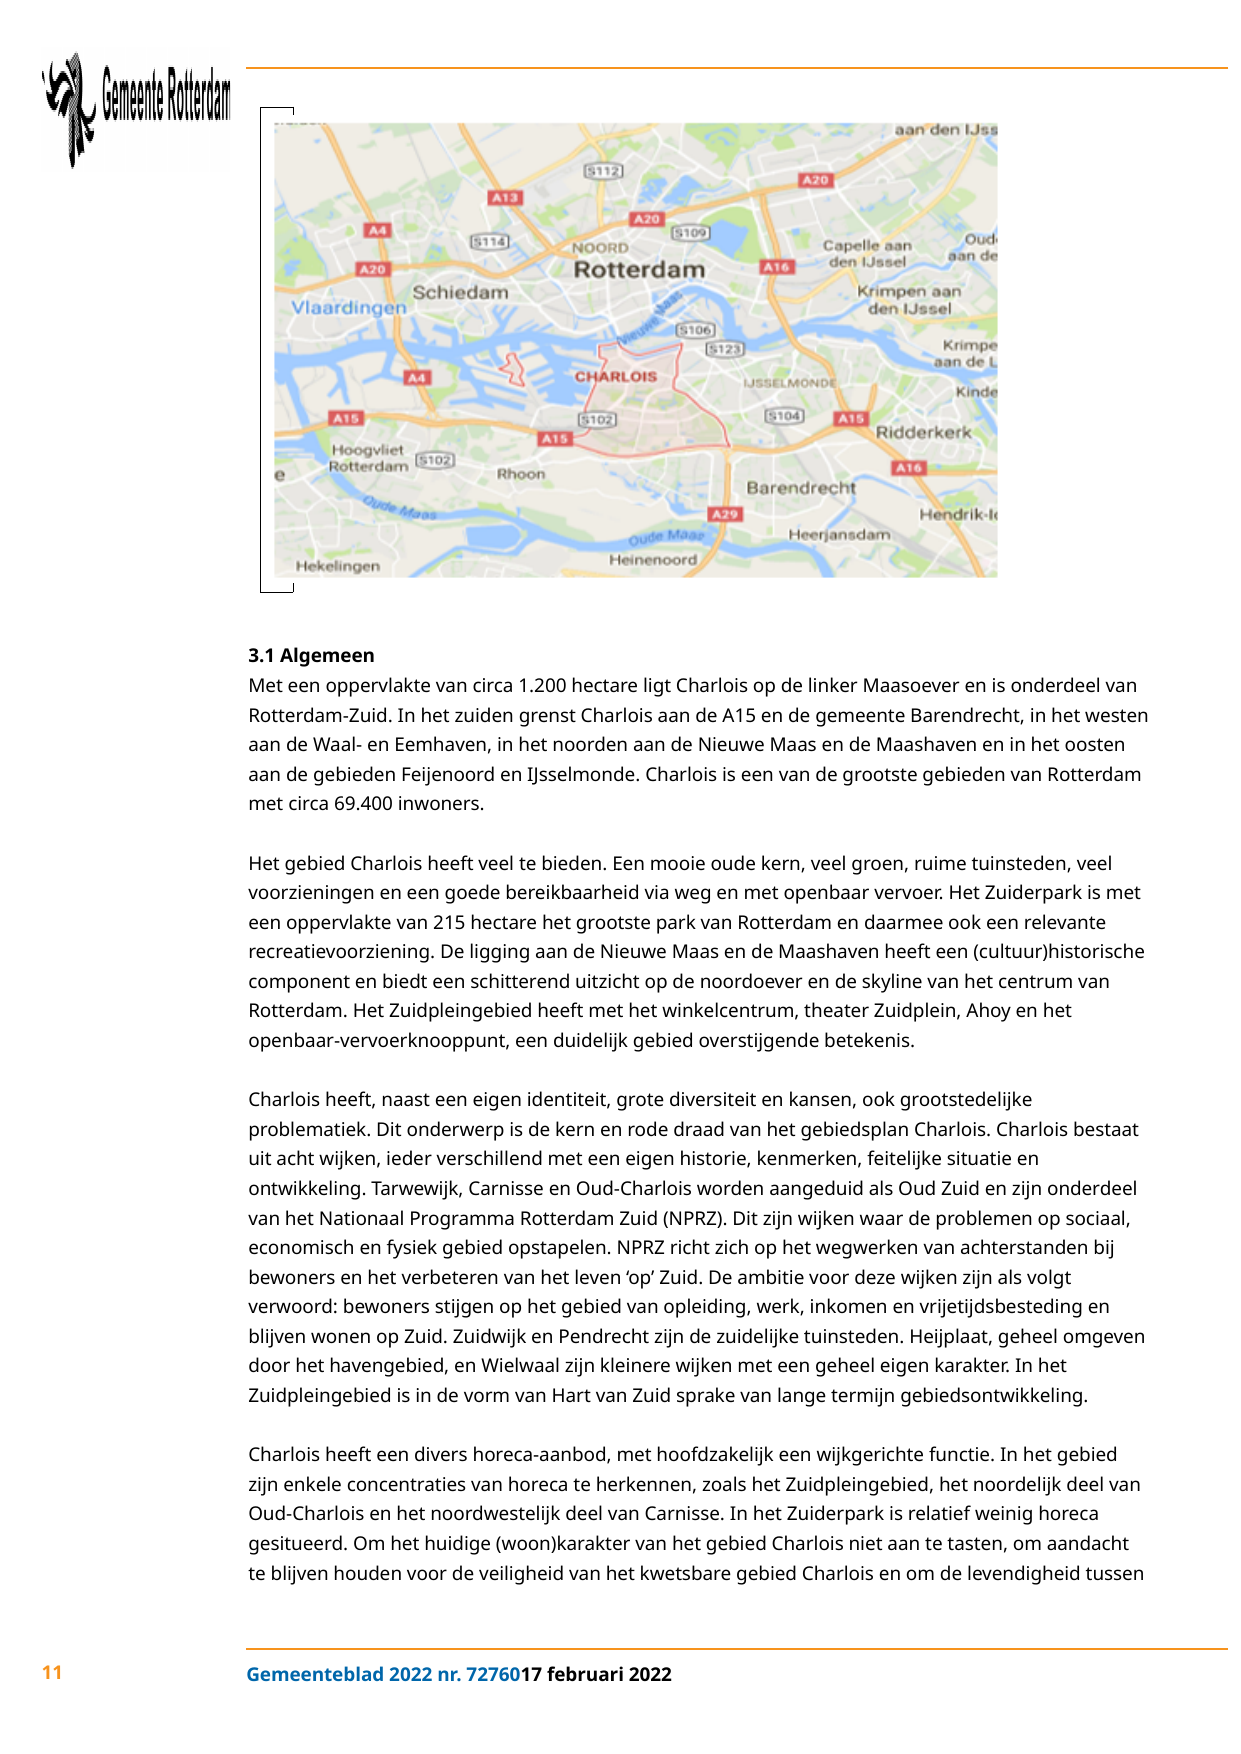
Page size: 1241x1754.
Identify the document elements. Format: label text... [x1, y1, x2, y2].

text Met een oppervlakte van circa 1.200 hectare ligt Charlois op de linker Maasoever en is onderdeel van Rotterdam-Zuid. In het zuiden grenst Charlois aan de A15 en de gemeente Barendrecht, in het westen aan de Waal- en Eemhaven, in het noorden aan de Nieuwe Maas en de Maashaven en in het oosten aan de gebieden Feijenoord en IJsselmonde. Charlois is een van de grootste gebieden van Rotterdam met circa 69.400 inwoners. [248, 672, 1152, 816]
text Het gebied Charlois heeft veel te bieden. Een mooie oude kern, veel groen, ruime tuinsteden, veel voorzieningen en een goede bereikbaarheid via weg en met openbaar vervoer. Het Zuiderpark is met een oppervlakte van 215 hectare het grootste park van Rotterdam en daarmee ook een relevante recreatievoorziening. De ligging aan de Nieuwe Maas en de Maashaven heeft een (cultuur)historische component en biedt een schitterend uitzicht op de noordoever en de skyline van het centrum van Rotterdam. Het Zuidpleingebied heeft met het winkelcentrum, theater Zuidplein, Ahoy en het openbaar-vervoerknooppunt, een duidelijk gebied overstijgende betekenis. [248, 850, 1152, 1053]
picture [41, 47, 231, 172]
text Charlois heeft een divers horeca-aanbod, met hoofdzakelijk een wijkgerichte functie. In het gebied zijn enkele concentraties van horeca te herkennen, zoals het Zuidpleingebied, het noordelijk deel van Oud-Charlois en het noordwestelijk deel van Carnisse. In het Zuiderpark is relatief weinig horeca gesitueerd. Om het huidige (woon)karakter van het gebied Charlois niet aan te tasten, om aandacht te blijven houden voor de veiligheid van het kwetsbare gebied Charlois en om de levendigheid tussen [248, 1441, 1152, 1585]
picture [268, 115, 1008, 583]
text Charlois heeft, naast een eigen identiteit, grote diversiteit en kansen, ook grootstedelijke problematiek. Dit onderwerp is de kern en rode draad van het gebiedsplan Charlois. Charlois bestaat uit acht wijken, ieder verschillend met een eigen historie, kenmerken, feitelijke situatie en ontwikkeling. Tarwewijk, Carnisse en Oud-Charlois worden aangeduid als Oud Zuid en zijn onderdeel van het Nationaal Programma Rotterdam Zuid (NPRZ). Dit zijn wijken waar de problemen op sociaal, economisch en fysiek gebied opstapelen. NPRZ richt zich op het wegwerken van achterstanden bij bewoners en het verbeteren van het leven ‘op’ Zuid. De ambitie voor deze wijken zijn als volgt verwoord: bewoners stijgen op het gebied van opleiding, werk, inkomen en vrijetijdsbesteding en blijven wonen op Zuid. Zuidwijk en Pendrecht zijn de zuidelijke tuinsteden. Heijplaat, geheel omgeven door het havengebied, en Wielwaal zijn kleinere wijken met een geheel eigen karakter. In het Zuidpleingebied is in de vorm van Hart van Zuid sprake van lange termijn gebiedsontwikkeling. [248, 1086, 1152, 1408]
text 3.1 Algemeen [248, 643, 1152, 668]
